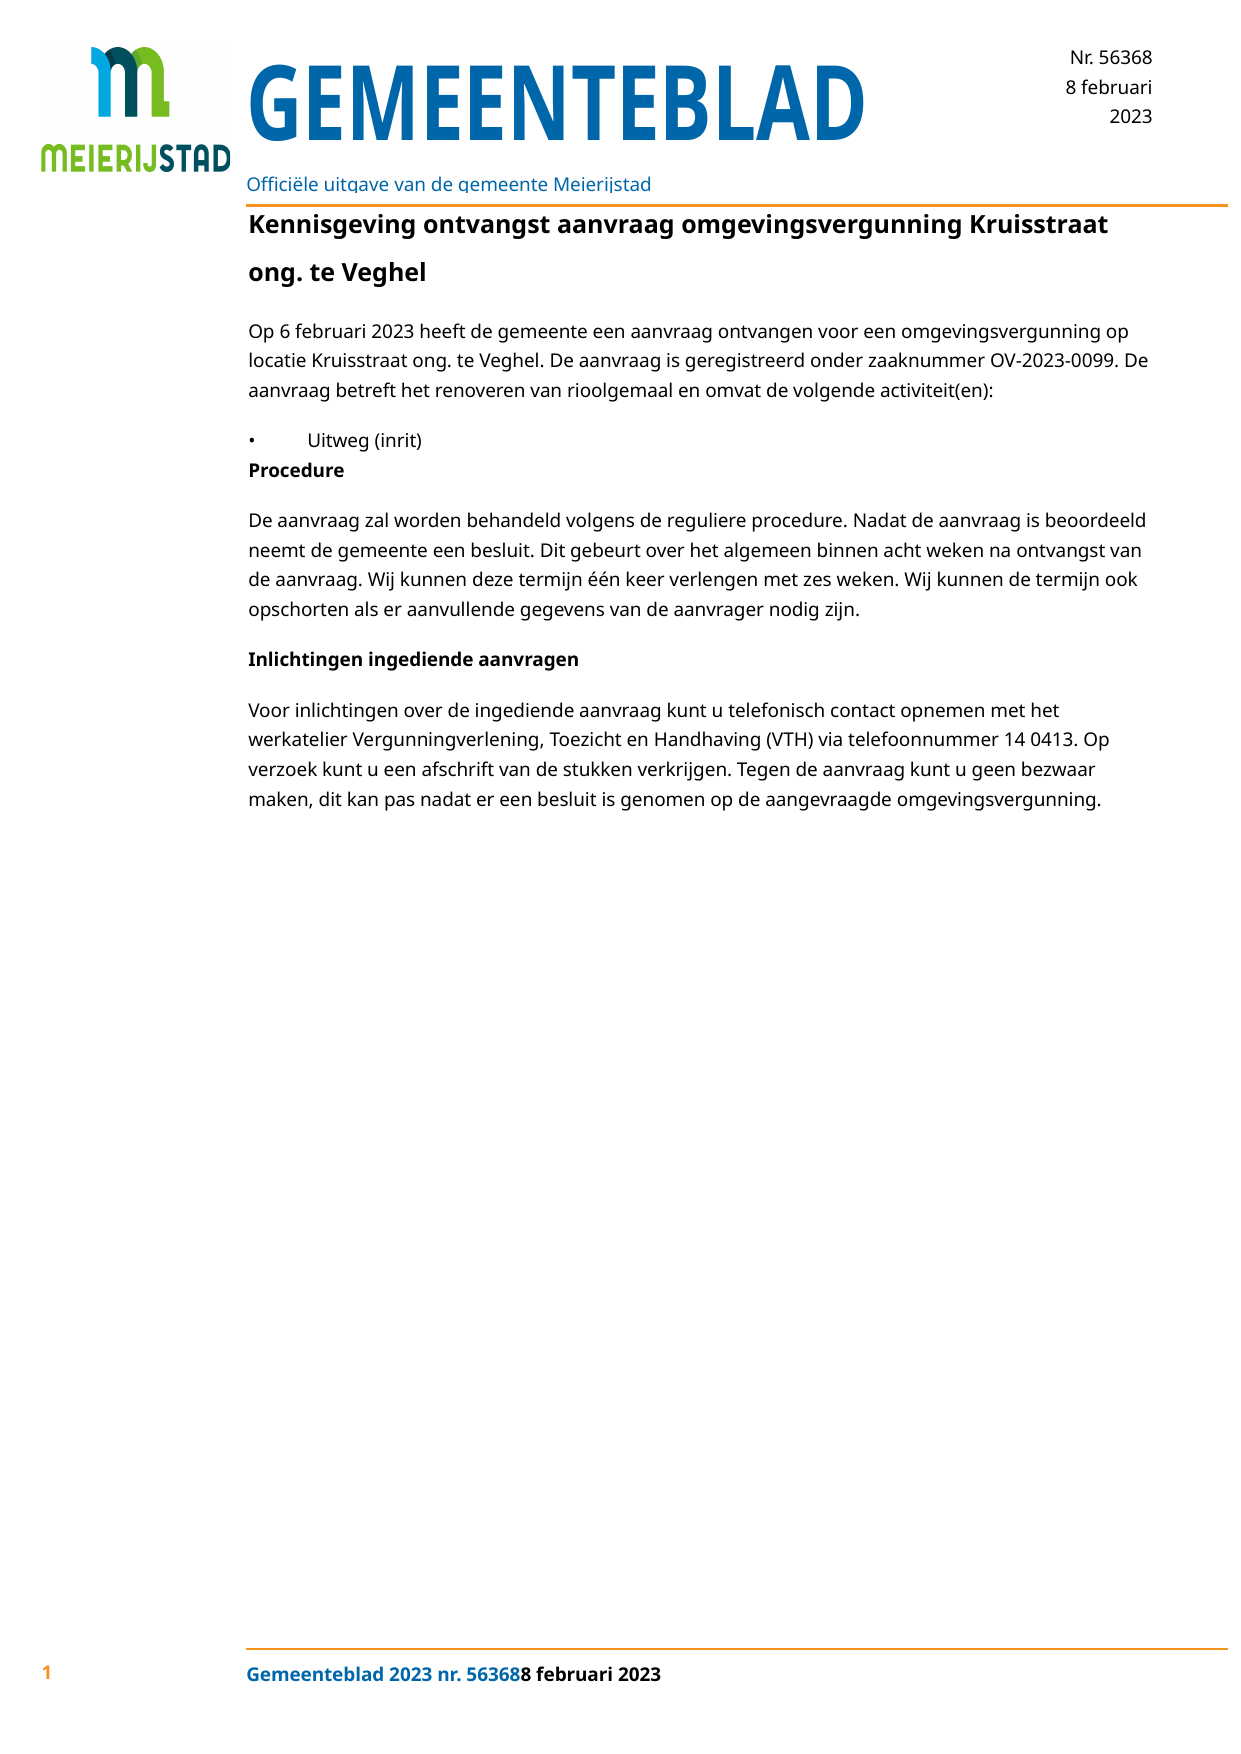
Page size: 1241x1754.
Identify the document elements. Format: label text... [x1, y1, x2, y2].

text Op 6 februari 2023 heeft de gemeente een aanvraag ontvangen voor een omgevingsvergunning op locatie Kruisstraat ong. te Veghel. De aanvraag is geregistreerd onder zaaknummer OV-2023-0099. De aanvraag betreft het renoveren van rioolgemaal en omvat de volgende activiteit(en): [248, 318, 1152, 403]
picture [41, 47, 231, 172]
text Kennisgeving ontvangst aanvraag omgevingsvergunning Kruisstraat ong. te Veghel [248, 207, 1152, 288]
text Inlichtingen ingediende aanvragen [248, 647, 1152, 672]
text De aanvraag zal worden behandeld volgens de reguliere procedure. Nadat de aanvraag is beoordeeld neemt de gemeente een besluit. Dit gebeurt over het algemeen binnen acht weken na ontvangst van de aanvraag. Wij kunnen deze termijn één keer verlengen met zes weken. Wij kunnen de termijn ook opschorten als er aanvullende gegevens van de aanvrager nodig zijn. [248, 507, 1152, 622]
text Voor inlichtingen over de ingediende aanvraag kunt u telefonisch contact opnemen met het werkatelier Vergunningverlening, Toezicht en Handhaving (VTH) via telefoonnummer 14 0413. Op verzoek kunt u een afschrift van de stukken verkrijgen. Tegen de aanvraag kunt u geen bezwaar maken, dit kan pas nadat er een besluit is genomen op de aangevraagde omgevingsvergunning. [248, 697, 1152, 812]
list Uitweg (inrit) [248, 427, 1152, 453]
text Procedure [248, 457, 1152, 483]
